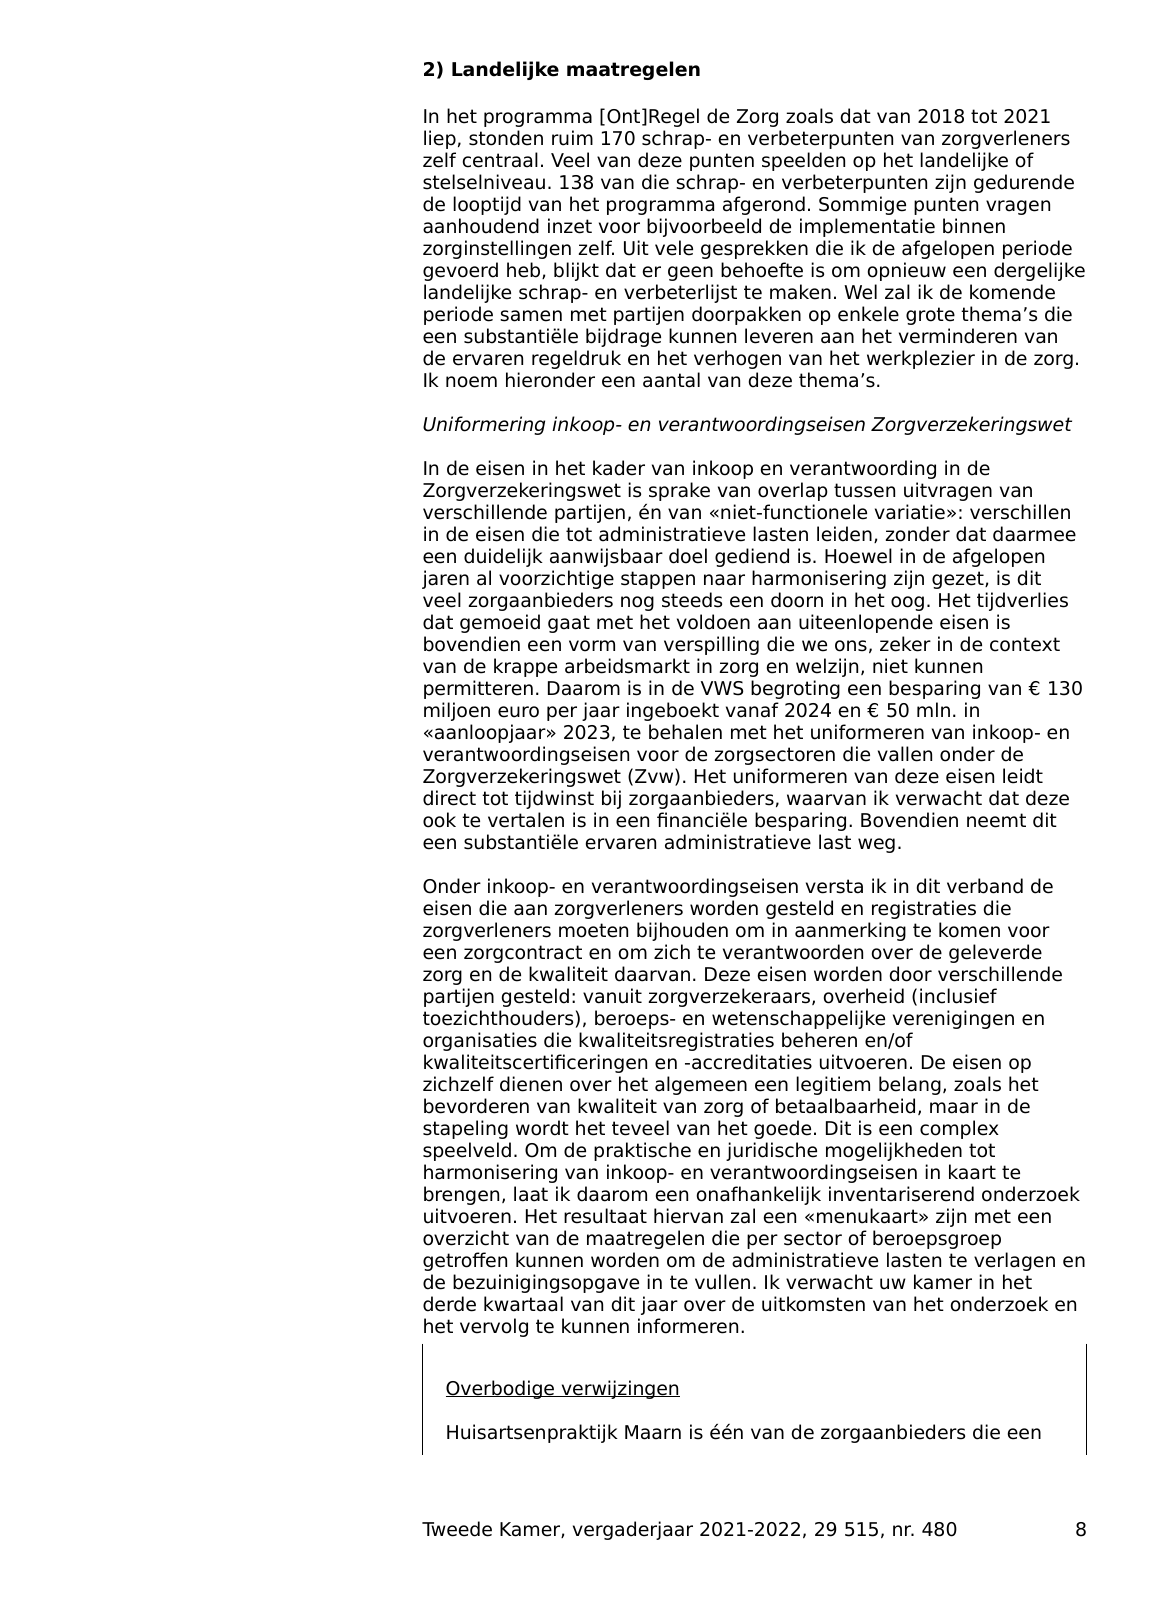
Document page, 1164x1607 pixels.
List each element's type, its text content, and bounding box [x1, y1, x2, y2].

subtitle 2) Landelijke maatregelen [422, 59, 1087, 81]
text In het programma [Ont]Regel de Zorg zoals dat van 2018 tot 2021 liep, stonden ruim 170 schrap- en verbeterpunten van zorgverleners zelf centraal. Veel van deze punten speelden op het landelijke of stelselniveau. 138 van die schrap- en verbeterpunten zijn gedurende de looptijd van het programma afgerond. Sommige punten vragen aanhoudend inzet voor bijvoorbeeld de implementatie binnen zorginstellingen zelf. Uit vele gesprekken die ik de afgelopen periode gevoerd heb, blijkt dat er geen behoefte is om opnieuw een dergelijke landelijke schrap- en verbeterlijst te maken. Wel zal ik de komende periode samen met partijen doorpakken op enkele grote thema’s die een substantiële bijdrage kunnen leveren aan het verminderen van de ervaren regeldruk en het verhogen van het werkplezier in de zorg. Ik noem hieronder een aantal van deze thema’s. [422, 106, 1087, 392]
text Onder inkoop- en verantwoordingseisen versta ik in dit verband de eisen die aan zorgverleners worden gesteld en registraties die zorgverleners moeten bijhouden om in aanmerking te komen voor een zorgcontract en om zich te verantwoorden over de geleverde zorg en de kwaliteit daarvan. Deze eisen worden door verschillende partijen gesteld: vanuit zorgverzekeraars, overheid (inclusief toezichthouders), beroeps- en wetenschappelijke verenigingen en organisaties die kwaliteitsregistraties beheren en/of kwaliteitscertificeringen en -accreditaties uitvoeren. De eisen op zichzelf dienen over het algemeen een legitiem belang, zoals het bevorderen van kwaliteit van zorg of betaalbaarheid, maar in de stapeling wordt het teveel van het goede. Dit is een complex speelveld. Om de praktische en juridische mogelijkheden tot harmonisering van inkoop- en verantwoordingseisen in kaart te brengen, laat ik daarom een onafhankelijk inventariserend onderzoek uitvoeren. Het resultaat hiervan zal een «menukaart» zijn met een overzicht van de maatregelen die per sector of beroepsgroep getroffen kunnen worden om de administratieve lasten te verlagen en de bezuinigingsopgave in te vullen. Ik verwacht uw kamer in het derde kwartaal van dit jaar over de uitkomsten van het onderzoek en het vervolg te kunnen informeren. [422, 876, 1087, 1337]
subtitle Uniformering inkoop- en verantwoordingseisen Zorgverzekeringswet [422, 414, 1087, 436]
text In de eisen in het kader van inkoop en verantwoording in de Zorgverzekeringswet is sprake van overlap tussen uitvragen van verschillende partijen, én van «niet-functionele variatie»: verschillen in de eisen die tot administratieve lasten leiden, zonder dat daarmee een duidelijk aanwijsbaar doel gediend is. Hoewel in de afgelopen jaren al voorzichtige stappen naar harmonisering zijn gezet, is dit veel zorgaanbieders nog steeds een doorn in het oog. Het tijdverlies dat gemoeid gaat met het voldoen aan uiteenlopende eisen is bovendien een vorm van verspilling die we ons, zeker in de context van de krappe arbeidsmarkt in zorg en welzijn, niet kunnen permitteren. Daarom is in de VWS begroting een besparing van € 130 miljoen euro per jaar ingeboekt vanaf 2024 en € 50 mln. in «aanloopjaar» 2023, te behalen met het uniformeren van inkoop- en verantwoordingseisen voor de zorgsectoren die vallen onder de Zorgverzekeringswet (Zvw). Het uniformeren van deze eisen leidt direct tot tijdwinst bij zorgaanbieders, waarvan ik verwacht dat deze ook te vertalen is in een financiële besparing. Bovendien neemt dit een substantiële ervaren administratieve last weg. [422, 458, 1087, 854]
table_header Overbodige verwijzingen Huisartsenpraktijk Maarn is één van de zorgaanbieders die een [423, 1344, 1086, 1455]
